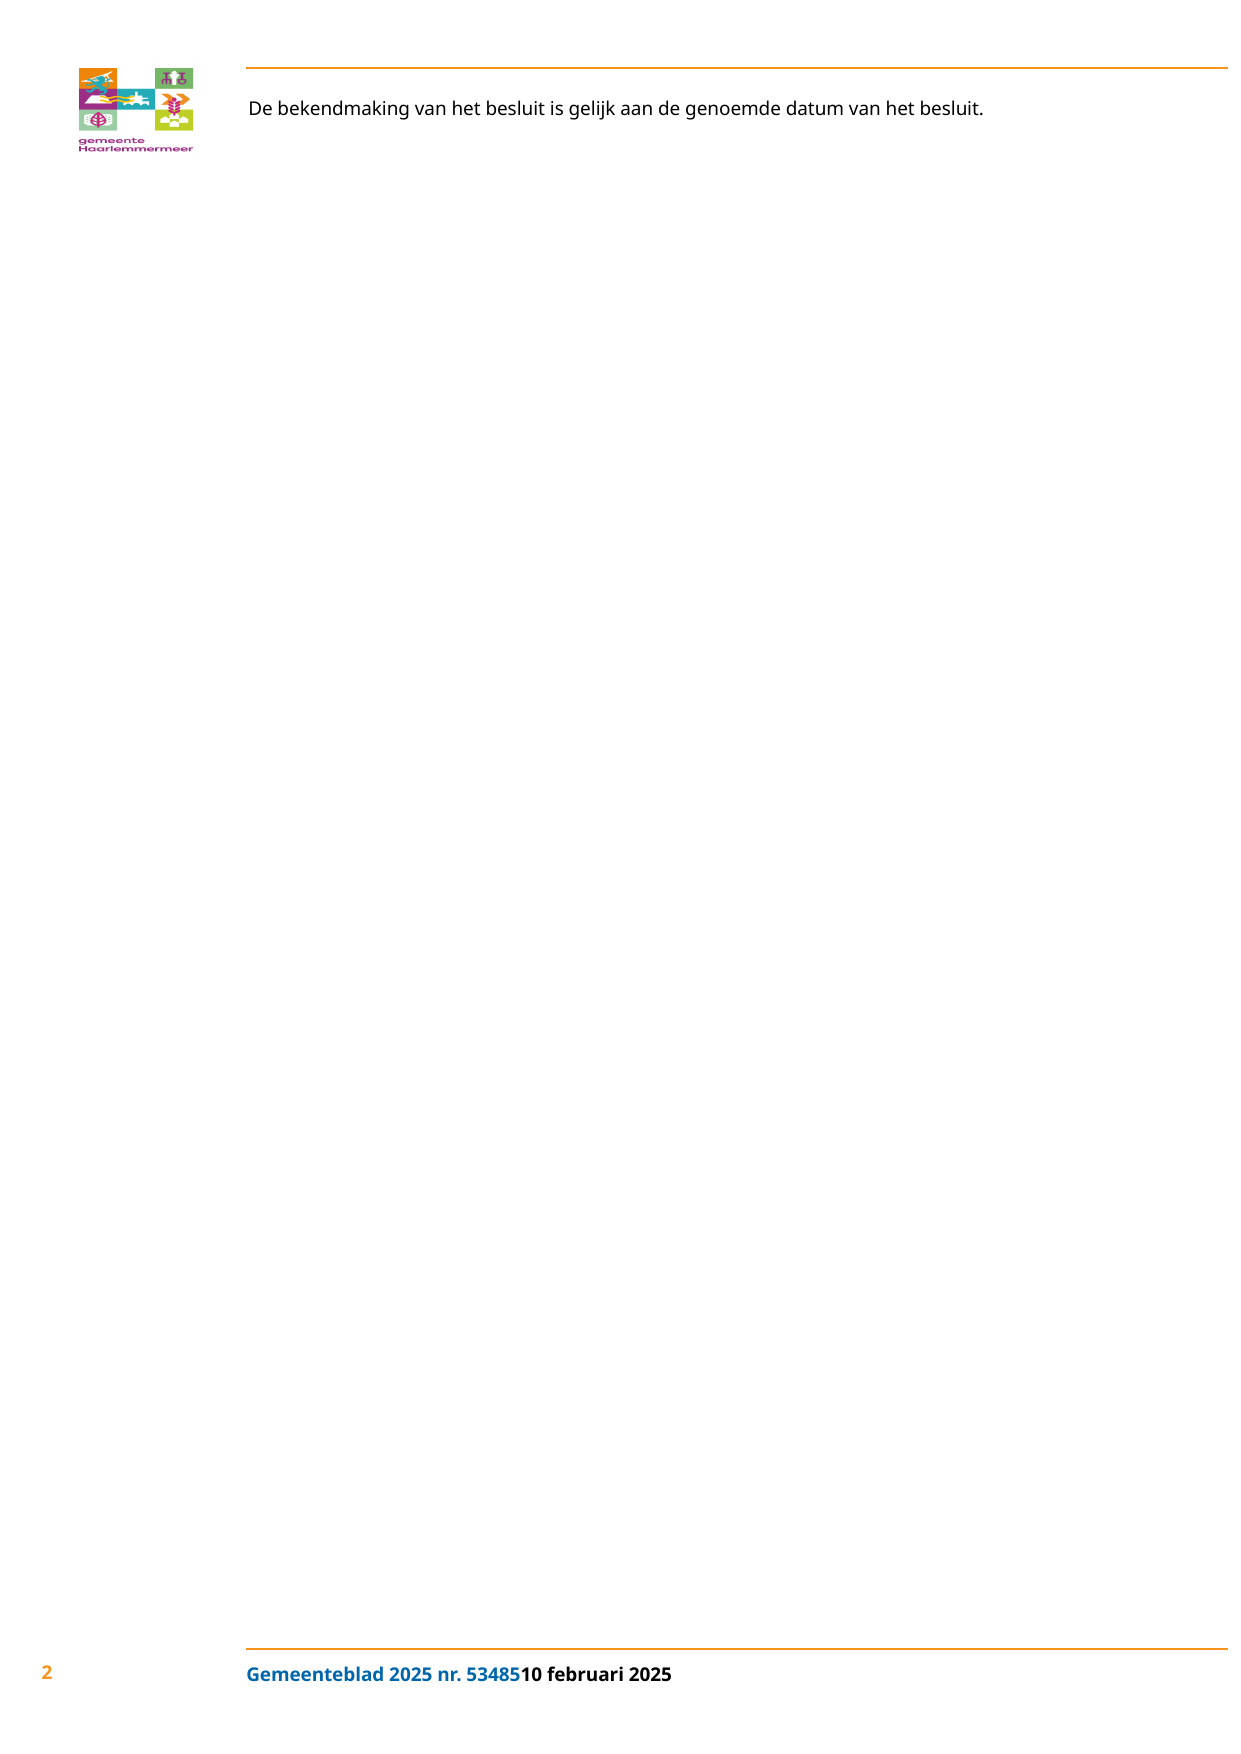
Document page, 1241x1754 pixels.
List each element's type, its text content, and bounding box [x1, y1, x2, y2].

text De bekendmaking van het besluit is gelijk aan de genoemde datum van het besluit. [248, 95, 1152, 121]
picture [41, 47, 231, 172]
